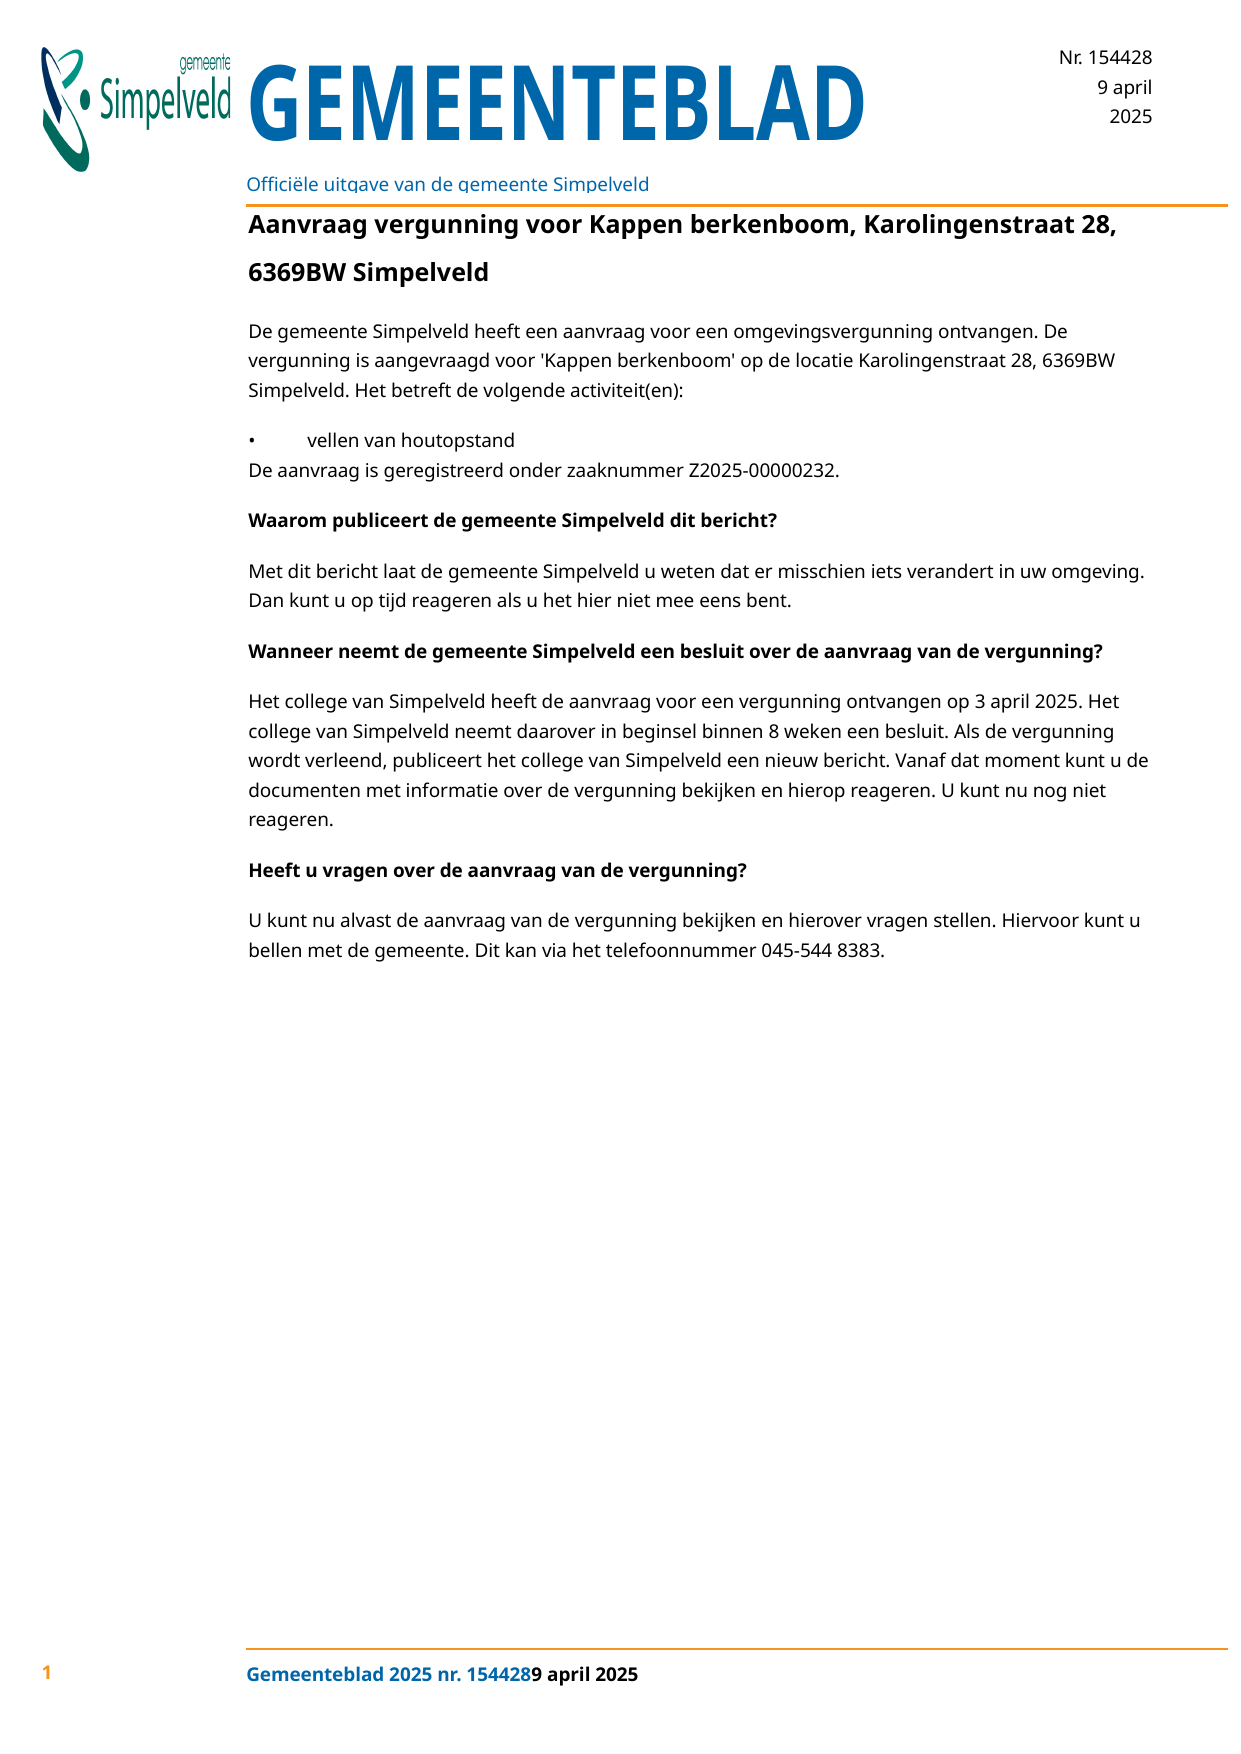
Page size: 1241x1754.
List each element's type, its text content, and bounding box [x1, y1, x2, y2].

text Het college van Simpelveld heeft de aanvraag voor een vergunning ontvangen op 3 april 2025. Het college van Simpelveld neemt daarover in beginsel binnen 8 weken een besluit. Als de vergunning wordt verleend, publiceert het college van Simpelveld een nieuw bericht. Vanaf dat moment kunt u de documenten met informatie over de vergunning bekijken en hierop reageren. U kunt nu nog niet reageren. [248, 688, 1152, 832]
list vellen van houtopstand [248, 427, 1152, 453]
text U kunt nu alvast de aanvraag van de vergunning bekijken en hierover vragen stellen. Hiervoor kunt u bellen met de gemeente. Dit kan via het telefoonnummer 045-544 8383. [248, 907, 1152, 963]
text De aanvraag is geregistreerd onder zaaknummer Z2025-00000232. [248, 457, 1152, 483]
text Aanvraag vergunning voor Kappen berkenboom, Karolingenstraat 28, 6369BW Simpelveld [248, 207, 1152, 288]
text Waarom publiceert de gemeente Simpelveld dit bericht? [248, 507, 1152, 533]
text Met dit bericht laat de gemeente Simpelveld u weten dat er misschien iets verandert in uw omgeving. Dan kunt u op tijd reageren als u het hier niet mee eens bent. [248, 558, 1152, 613]
text De gemeente Simpelveld heeft een aanvraag voor een omgevingsvergunning ontvangen. De vergunning is aangevraagd voor 'Kappen berkenboom' op de locatie Karolingenstraat 28, 6369BW Simpelveld. Het betreft de volgende activiteit(en): [248, 318, 1152, 403]
picture [41, 47, 231, 172]
text Wanneer neemt de gemeente Simpelveld een besluit over de aanvraag van de vergunning? [248, 638, 1152, 664]
text Heeft u vragen over de aanvraag van de vergunning? [248, 857, 1152, 883]
